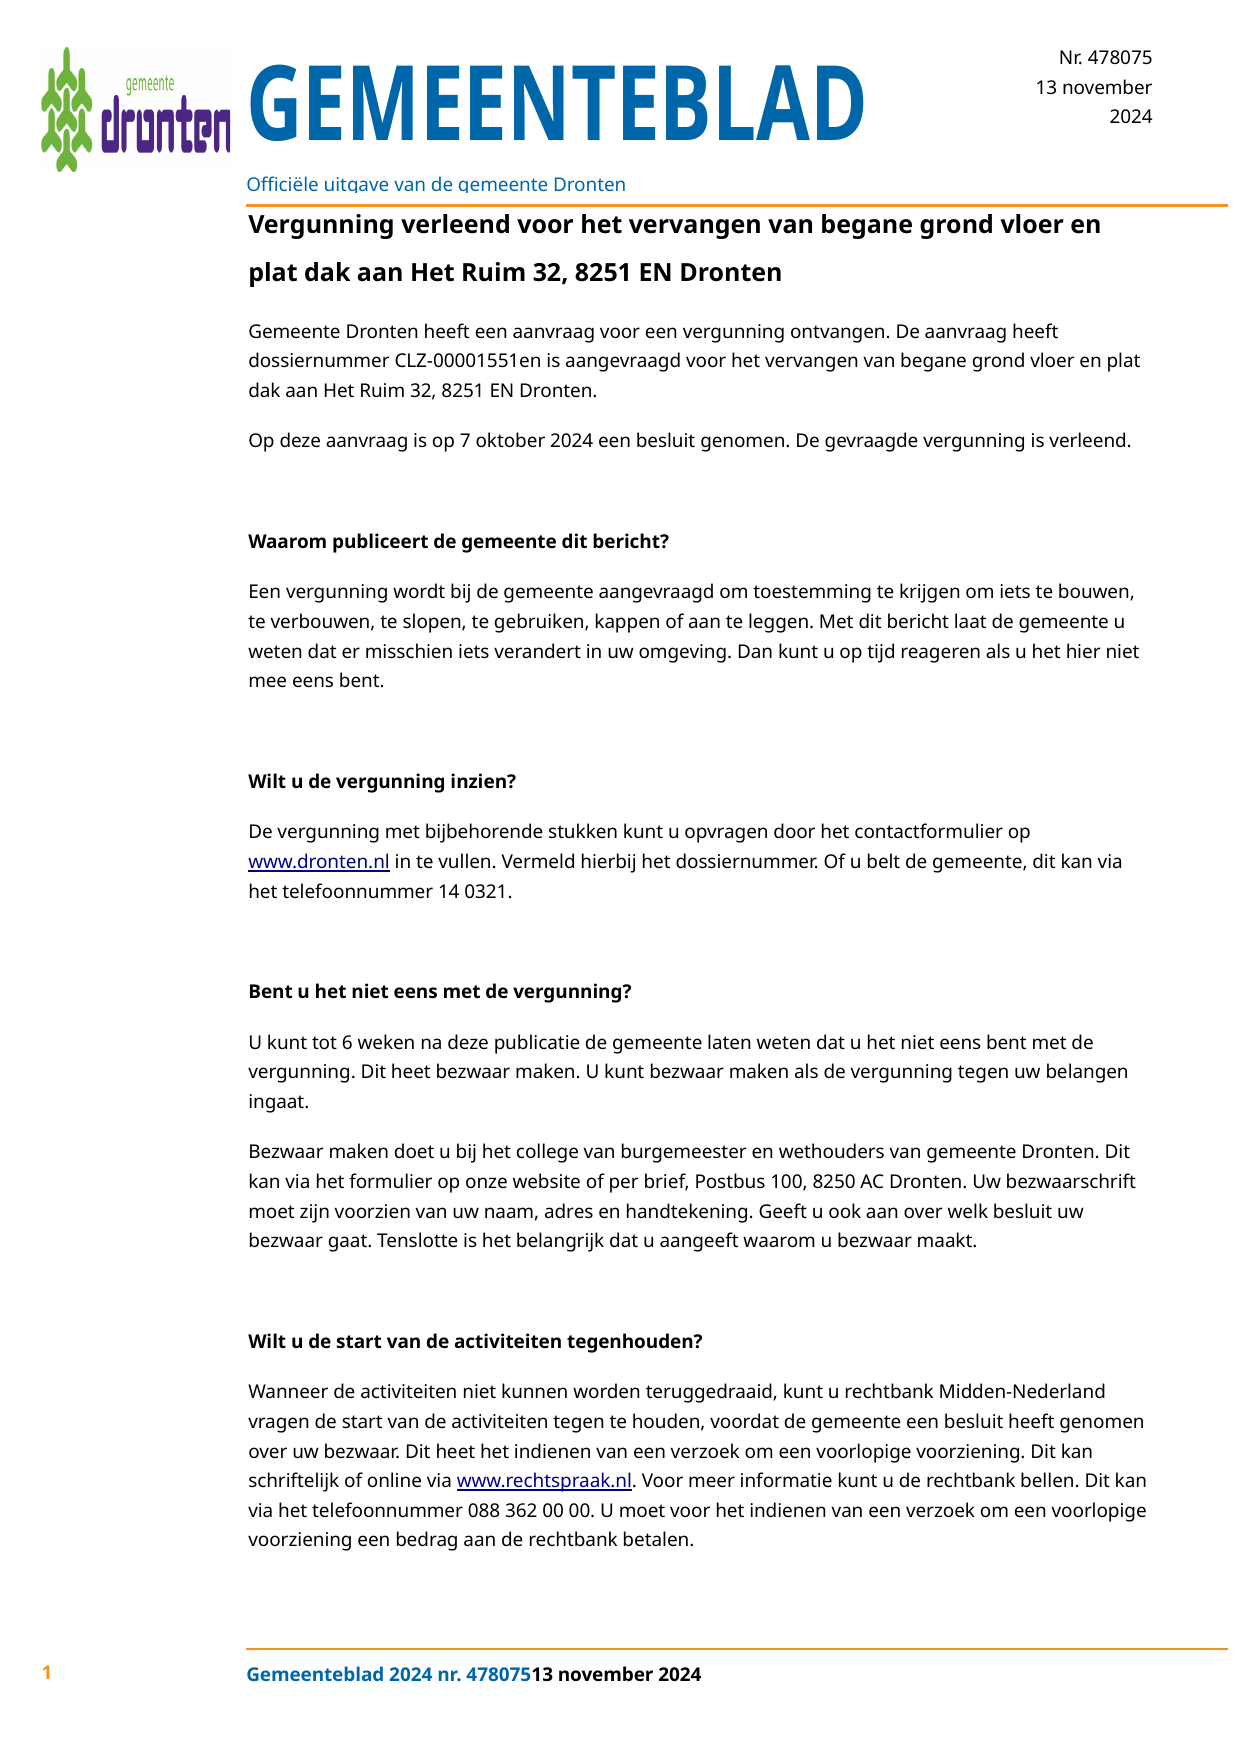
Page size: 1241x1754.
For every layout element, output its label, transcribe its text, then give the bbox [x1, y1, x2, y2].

text Wilt u de start van de activiteiten tegenhouden? [248, 1328, 1152, 1354]
text Een vergunning wordt bij de gemeente aangevraagd om toestemming te krijgen om iets te bouwen, te verbouwen, te slopen, te gebruiken, kappen of aan te leggen. Met dit bericht laat de gemeente u weten dat er misschien iets verandert in uw omgeving. Dan kunt u op tijd reageren als u het hier niet mee eens bent. [248, 579, 1152, 693]
text Vergunning verleend voor het vervangen van begane grond vloer en plat dak aan Het Ruim 32, 8251 EN Dronten [248, 207, 1152, 288]
picture [41, 47, 231, 172]
text De vergunning met bijbehorende stukken kunt u opvragen door het contactformulier op www.dronten.nl in te vullen. Vermeld hierbij het dossiernummer. Of u belt de gemeente, dit kan via het telefoonnummer 14 0321. [248, 819, 1152, 904]
text Bezwaar maken doet u bij het college van burgemeester en wethouders van gemeente Dronten. Dit kan via het formulier op onze website of per brief, Postbus 100, 8250 AC Dronten. Uw bezwaarschrift moet zijn voorzien van uw naam, adres en handtekening. Geeft u ook aan over welk besluit uw bezwaar gaat. Tenslotte is het belangrijk dat u aangeeft waarom u bezwaar maakt. [248, 1139, 1152, 1253]
text Waarom publiceert de gemeente dit bericht? [248, 528, 1152, 554]
text Op deze aanvraag is op 7 oktober 2024 een besluit genomen. De gevraagde vergunning is verleend. [248, 427, 1152, 453]
text Wilt u de vergunning inzien? [248, 768, 1152, 794]
text U kunt tot 6 weken na deze publicatie de gemeente laten weten dat u het niet eens bent met de vergunning. Dit heet bezwaar maken. U kunt bezwaar maken als de vergunning tegen uw belangen ingaat. [248, 1029, 1152, 1114]
text Wanneer de activiteiten niet kunnen worden teruggedraaid, kunt u rechtbank Midden-Nederland vragen de start van de activiteiten tegen te houden, voordat de gemeente een besluit heeft genomen over uw bezwaar. Dit heet het indienen van een verzoek om een voorlopige voorziening. Dit kan schriftelijk of online via www.rechtspraak.nl. Voor meer informatie kunt u de rechtbank bellen. Dit kan via het telefoonnummer 088 362 00 00. U moet voor het indienen van een verzoek om een voorlopige voorziening een bedrag aan de rechtbank betalen. [248, 1379, 1152, 1552]
text Gemeente Dronten heeft een aanvraag voor een vergunning ontvangen. De aanvraag heeft dossiernummer CLZ-00001551en is aangevraagd voor het vervangen van begane grond vloer en plat dak aan Het Ruim 32, 8251 EN Dronten. [248, 318, 1152, 403]
text Bent u het niet eens met de vergunning? [248, 979, 1152, 1004]
